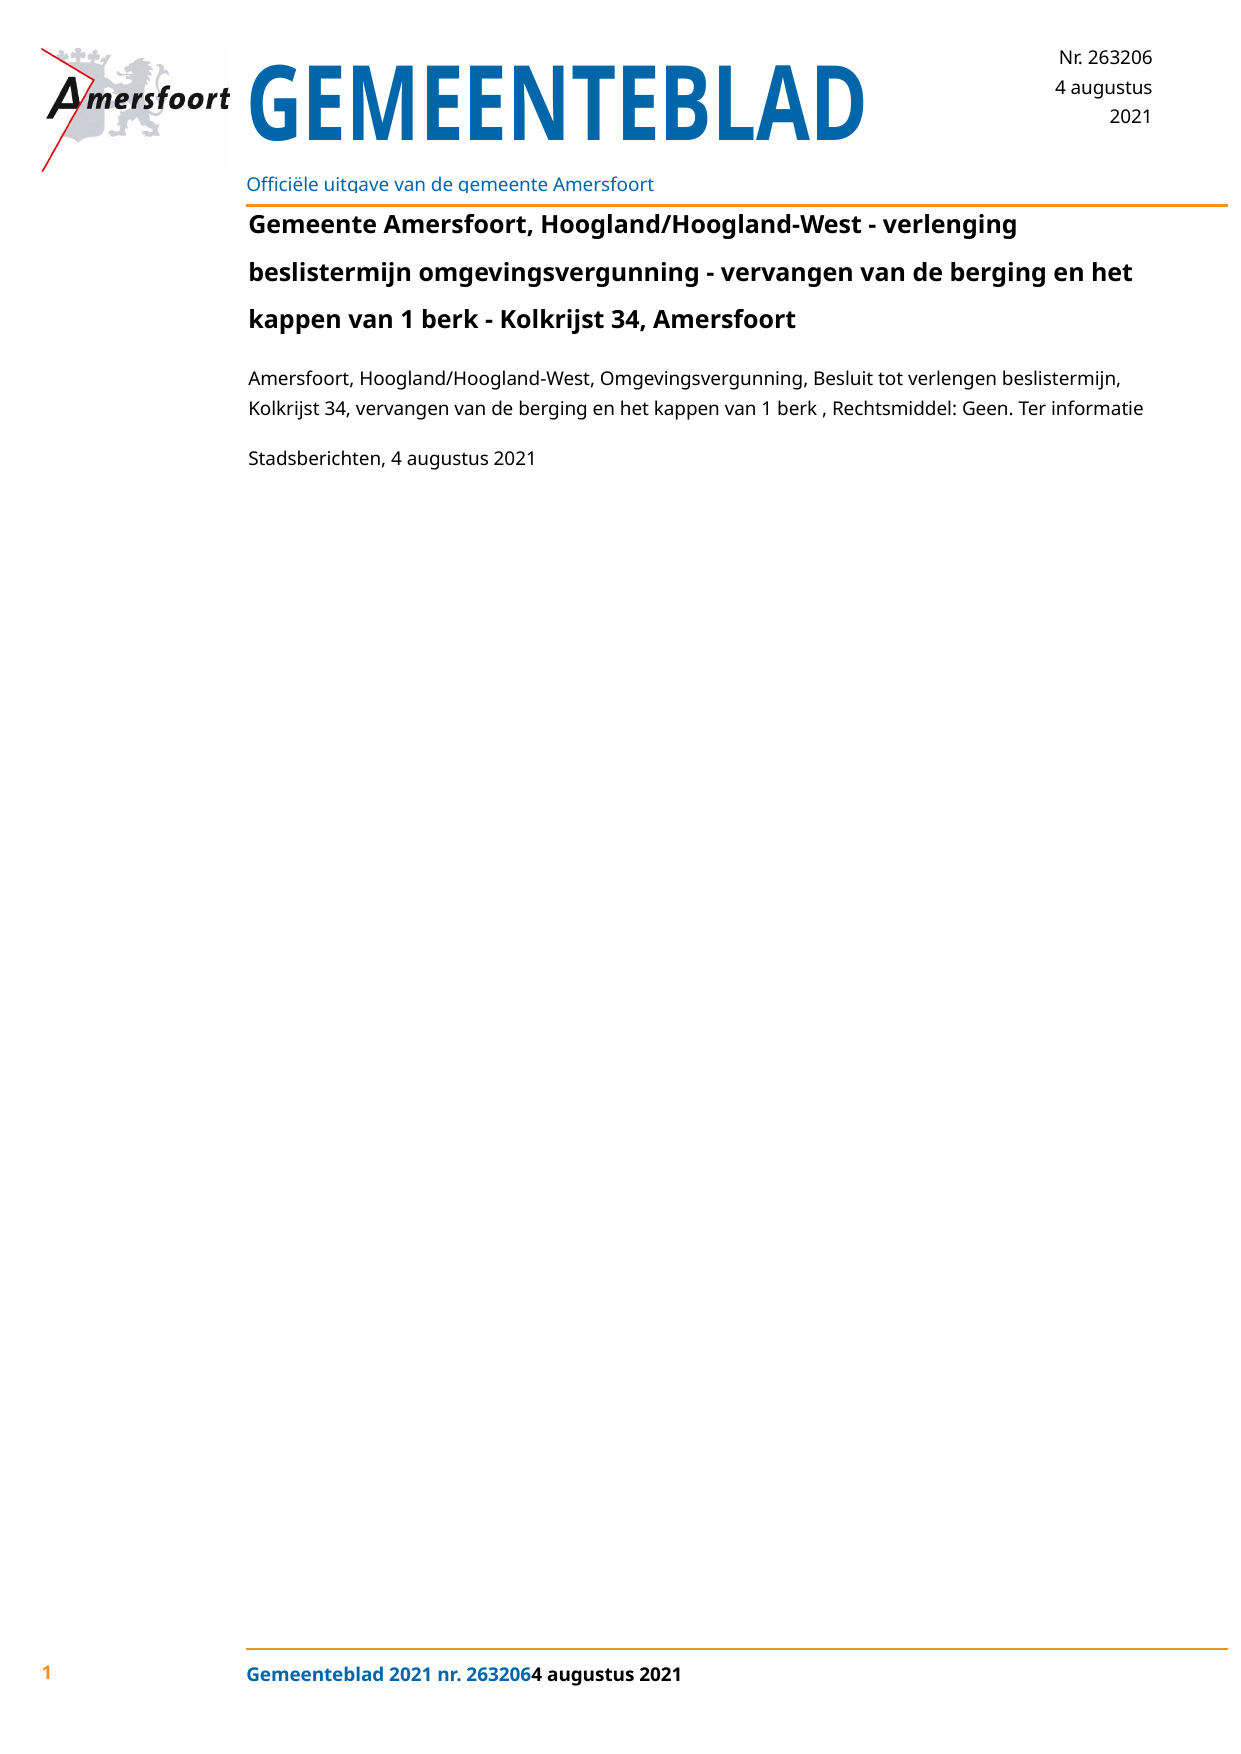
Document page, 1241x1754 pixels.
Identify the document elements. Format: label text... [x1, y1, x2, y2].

text Stadsberichten, 4 augustus 2021 [248, 446, 1152, 471]
picture [41, 47, 231, 172]
text Gemeente Amersfoort, Hoogland/Hoogland-West - verlenging beslistermijn omgevingsvergunning - vervangen van de berging en het kappen van 1 berk - Kolkrijst 34, Amersfoort [248, 207, 1152, 336]
text Amersfoort, Hoogland/Hoogland-West, Omgevingsvergunning, Besluit tot verlengen beslistermijn, Kolkrijst 34, vervangen van de berging en het kappen van 1 berk , Rechtsmiddel: Geen. Ter informatie [248, 366, 1152, 421]
